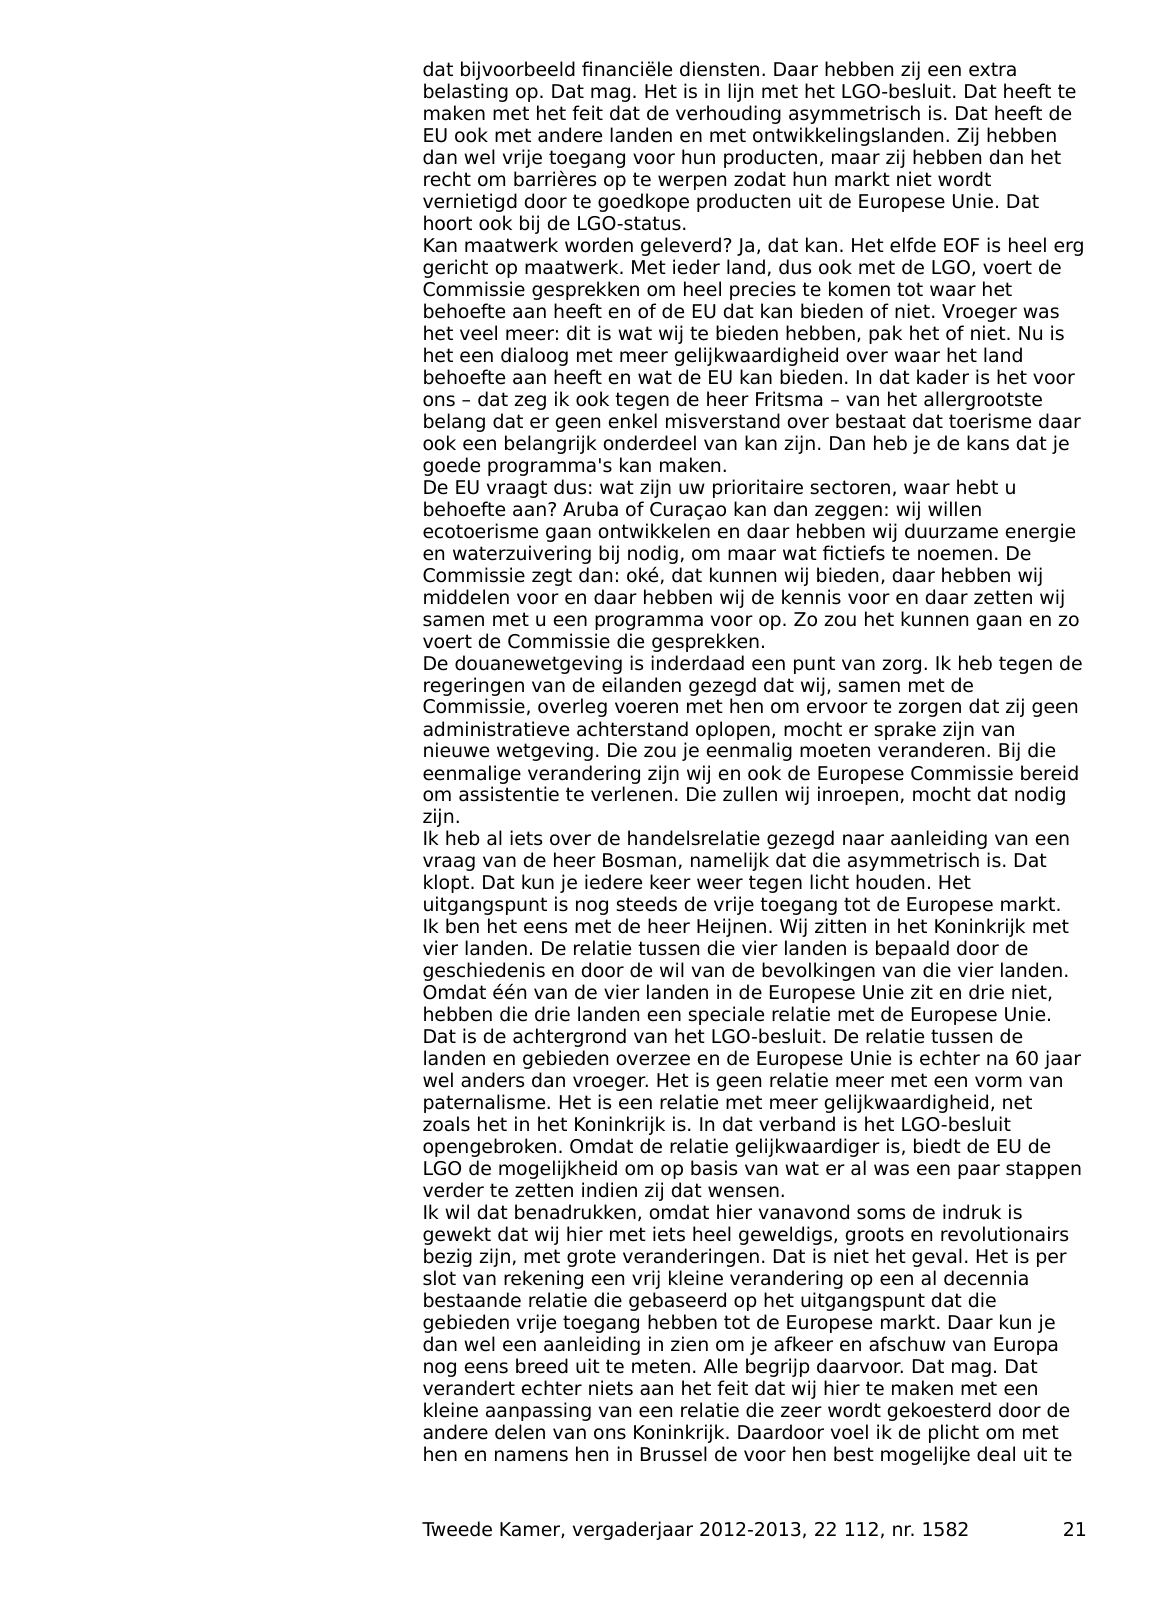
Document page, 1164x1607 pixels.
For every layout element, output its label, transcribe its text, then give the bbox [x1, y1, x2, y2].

text dat bijvoorbeeld financiële diensten. Daar hebben zij een extra belasting op. Dat mag. Het is in lijn met het LGO-besluit. Dat heeft te maken met het feit dat de verhouding asymmetrisch is. Dat heeft de EU ook met andere landen en met ontwikkelingslanden. Zij hebben dan wel vrije toegang voor hun producten, maar zij hebben dan het recht om barrières op te werpen zodat hun markt niet wordt vernietigd door te goedkope producten uit de Europese Unie. Dat hoort ook bij de LGO-status. [422, 59, 1087, 235]
text Kan maatwerk worden geleverd? Ja, dat kan. Het elfde EOF is heel erg gericht op maatwerk. Met ieder land, dus ook met de LGO, voert de Commissie gesprekken om heel precies te komen tot waar het behoefte aan heeft en of de EU dat kan bieden of niet. Vroeger was het veel meer: dit is wat wij te bieden hebben, pak het of niet. Nu is het een dialoog met meer gelijkwaardigheid over waar het land behoefte aan heeft en wat de EU kan bieden. In dat kader is het voor ons – dat zeg ik ook tegen de heer Fritsma – van het allergrootste belang dat er geen enkel misverstand over bestaat dat toerisme daar ook een belangrijk onderdeel van kan zijn. Dan heb je de kans dat je goede programma's kan maken. [422, 235, 1087, 477]
text Ik wil dat benadrukken, omdat hier vanavond soms de indruk is gewekt dat wij hier met iets heel geweldigs, groots en revolutionairs bezig zijn, met grote veranderingen. Dat is niet het geval. Het is per slot van rekening een vrij kleine verandering op een al decennia bestaande relatie die gebaseerd op het uitgangspunt dat die gebieden vrije toegang hebben tot de Europese markt. Daar kun je dan wel een aanleiding in zien om je afkeer en afschuw van Europa nog eens breed uit te meten. Alle begrijp daarvoor. Dat mag. Dat verandert echter niets aan het feit dat wij hier te maken met een kleine aanpassing van een relatie die zeer wordt gekoesterd door de andere delen van ons Koninkrijk. Daardoor voel ik de plicht om met hen en namens hen in Brussel de voor hen best mogelijke deal uit te [422, 1202, 1087, 1466]
text De EU vraagt dus: wat zijn uw prioritaire sectoren, waar hebt u behoefte aan? Aruba of Curaçao kan dan zeggen: wij willen ecotoerisme gaan ontwikkelen en daar hebben wij duurzame energie en waterzuivering bij nodig, om maar wat fictiefs te noemen. De Commissie zegt dan: oké, dat kunnen wij bieden, daar hebben wij middelen voor en daar hebben wij de kennis voor en daar zetten wij samen met u een programma voor op. Zo zou het kunnen gaan en zo voert de Commissie die gesprekken. [422, 477, 1087, 652]
text Ik heb al iets over de handelsrelatie gezegd naar aanleiding van een vraag van de heer Bosman, namelijk dat die asymmetrisch is. Dat klopt. Dat kun je iedere keer weer tegen licht houden. Het uitgangspunt is nog steeds de vrije toegang tot de Europese markt. [422, 828, 1087, 916]
text De douanewetgeving is inderdaad een punt van zorg. Ik heb tegen de regeringen van de eilanden gezegd dat wij, samen met de Commissie, overleg voeren met hen om ervoor te zorgen dat zij geen administratieve achterstand oplopen, mocht er sprake zijn van nieuwe wetgeving. Die zou je eenmalig moeten veranderen. Bij die eenmalige verandering zijn wij en ook de Europese Commissie bereid om assistentie te verlenen. Die zullen wij inroepen, mocht dat nodig zijn. [422, 652, 1087, 828]
text Ik ben het eens met de heer Heijnen. Wij zitten in het Koninkrijk met vier landen. De relatie tussen die vier landen is bepaald door de geschiedenis en door de wil van de bevolkingen van die vier landen. Omdat één van de vier landen in de Europese Unie zit en drie niet, hebben die drie landen een speciale relatie met de Europese Unie. Dat is de achtergrond van het LGO-besluit. De relatie tussen de landen en gebieden overzee en de Europese Unie is echter na 60 jaar wel anders dan vroeger. Het is geen relatie meer met een vorm van paternalisme. Het is een relatie met meer gelijkwaardigheid, net zoals het in het Koninkrijk is. In dat verband is het LGO-besluit opengebroken. Omdat de relatie gelijkwaardiger is, biedt de EU de LGO de mogelijkheid om op basis van wat er al was een paar stappen verder te zetten indien zij dat wensen. [422, 916, 1087, 1202]
